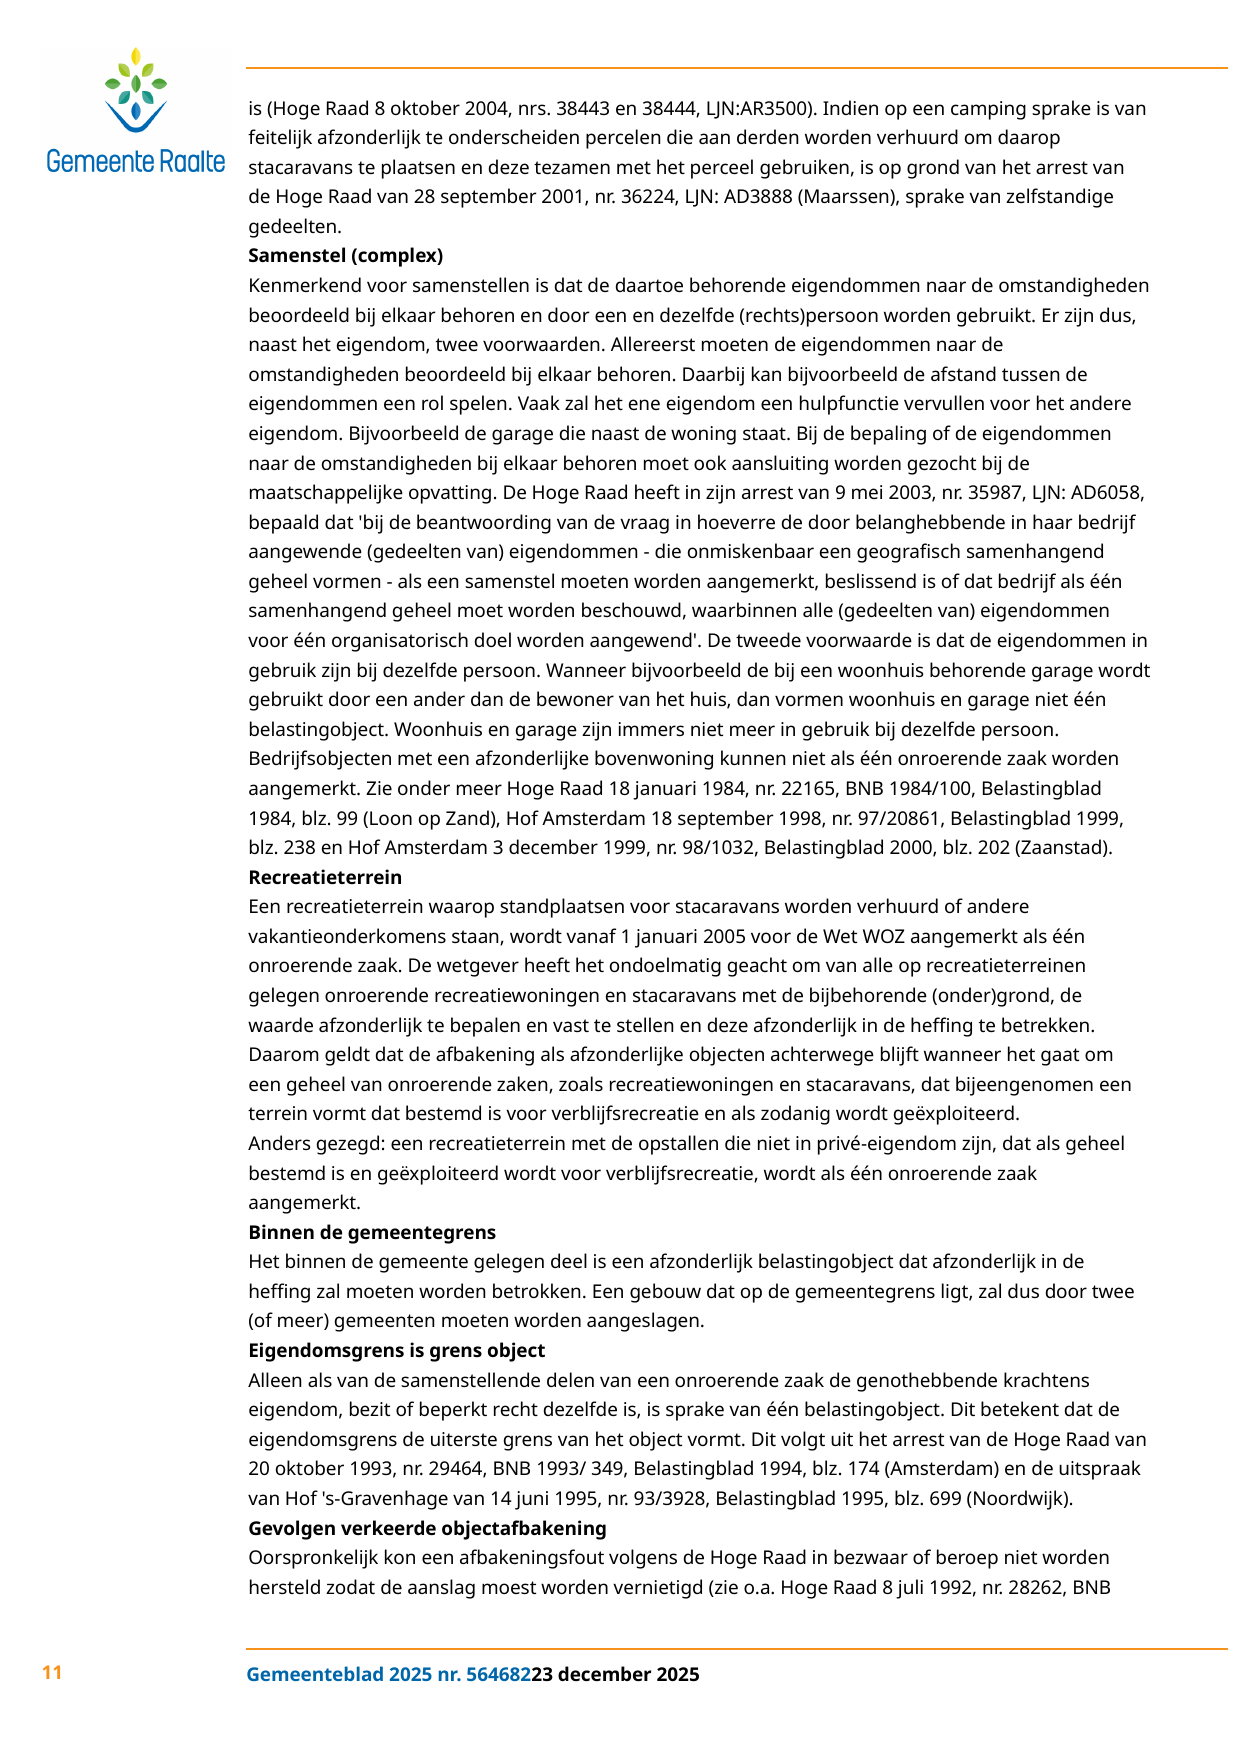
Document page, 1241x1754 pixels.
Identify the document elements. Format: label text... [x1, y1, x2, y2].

picture [41, 47, 231, 172]
text Recreatieterrein [248, 864, 1152, 890]
text Gevolgen verkeerde objectafbakening [248, 1515, 1152, 1541]
text is (Hoge Raad 8 oktober 2004, nrs. 38443 en 38444, LJN:AR3500). Indien op een camping sprake is van feitelijk afzonderlijk te onderscheiden percelen die aan derden worden verhuurd om daarop stacaravans te plaatsen en deze tezamen met het perceel gebruiken, is op grond van het arrest van de Hoge Raad van 28 september 2001, nr. 36224, LJN: AD3888 (Maarssen), sprake van zelfstandige gedeelten. [248, 95, 1152, 239]
text Een recreatieterrein waarop standplaatsen voor stacaravans worden verhuurd of andere vakantieonderkomens staan, wordt vanaf 1 januari 2005 voor de Wet WOZ aangemerkt als één onroerende zaak. De wetgever heeft het ondoelmatig geacht om van alle op recreatieterreinen gelegen onroerende recreatiewoningen en stacaravans met de bijbehorende (onder)grond, de waarde afzonderlijk te bepalen en vast te stellen en deze afzonderlijk in de heffing te betrekken. Daarom geldt dat de afbakening als afzonderlijke objecten achterwege blijft wanneer het gaat om een geheel van onroerende zaken, zoals recreatiewoningen en stacaravans, dat bijeengenomen een terrein vormt dat bestemd is voor verblijfsrecreatie en als zodanig wordt geëxploiteerd. [248, 893, 1152, 1126]
text Samenstel (complex) [248, 243, 1152, 268]
text Eigendomsgrens is grens object [248, 1337, 1152, 1363]
text Oorspronkelijk kon een afbakeningsfout volgens de Hoge Raad in bezwaar of beroep niet worden hersteld zodat de aanslag moest worden vernietigd (zie o.a. Hoge Raad 8 juli 1992, nr. 28262, BNB [248, 1544, 1152, 1600]
text Binnen de gemeentegrens [248, 1219, 1152, 1245]
text Alleen als van de samenstellende delen van een onroerende zaak de genothebbende krachtens eigendom, bezit of beperkt recht dezelfde is, is sprake van één belastingobject. Dit betekent dat de eigendomsgrens de uiterste grens van het object vormt. Dit volgt uit het arrest van de Hoge Raad van 20 oktober 1993, nr. 29464, BNB 1993/ 349, Belastingblad 1994, blz. 174 (Amsterdam) en de uitspraak van Hof 's-Gravenhage van 14 juni 1995, nr. 93/3928, Belastingblad 1995, blz. 699 (Noordwijk). [248, 1367, 1152, 1511]
text Het binnen de gemeente gelegen deel is een afzonderlijk belastingobject dat afzonderlijk in de heffing zal moeten worden betrokken. Een gebouw dat op de gemeentegrens ligt, zal dus door twee (of meer) gemeenten moeten worden aangeslagen. [248, 1248, 1152, 1333]
text Kenmerkend voor samenstellen is dat de daartoe behorende eigendommen naar de omstandigheden beoordeeld bij elkaar behoren en door een en dezelfde (rechts)persoon worden gebruikt. Er zijn dus, naast het eigendom, twee voorwaarden. Allereerst moeten de eigendommen naar de omstandigheden beoordeeld bij elkaar behoren. Daarbij kan bijvoorbeeld de afstand tussen de eigendommen een rol spelen. Vaak zal het ene eigendom een hulpfunctie vervullen voor het andere eigendom. Bijvoorbeeld de garage die naast de woning staat. Bij de bepaling of de eigendommen naar de omstandigheden bij elkaar behoren moet ook aansluiting worden gezocht bij de maatschappelijke opvatting. De Hoge Raad heeft in zijn arrest van 9 mei 2003, nr. 35987, LJN: AD6058, bepaald dat 'bij de beantwoording van de vraag in hoeverre de door belanghebbende in haar bedrijf aangewende (gedeelten van) eigendommen - die onmiskenbaar een geografisch samenhangend geheel vormen - als een samenstel moeten worden aangemerkt, beslissend is of dat bedrijf als één samenhangend geheel moet worden beschouwd, waarbinnen alle (gedeelten van) eigendommen voor één organisatorisch doel worden aangewend'. De tweede voorwaarde is dat de eigendommen in gebruik zijn bij dezelfde persoon. Wanneer bijvoorbeeld de bij een woonhuis behorende garage wordt gebruikt door een ander dan de bewoner van het huis, dan vormen woonhuis en garage niet één belastingobject. Woonhuis en garage zijn immers niet meer in gebruik bij dezelfde persoon. Bedrijfsobjecten met een afzonderlijke bovenwoning kunnen niet als één onroerende zaak worden aangemerkt. Zie onder meer Hoge Raad 18 januari 1984, nr. 22165, BNB 1984/100, Belastingblad 1984, blz. 99 (Loon op Zand), Hof Amsterdam 18 september 1998, nr. 97/20861, Belastingblad 1999, blz. 238 en Hof Amsterdam 3 december 1999, nr. 98/1032, Belastingblad 2000, blz. 202 (Zaanstad). [248, 272, 1152, 860]
text Anders gezegd: een recreatieterrein met de opstallen die niet in privé-eigendom zijn, dat als geheel bestemd is en geëxploiteerd wordt voor verblijfsrecreatie, wordt als één onroerende zaak aangemerkt. [248, 1130, 1152, 1215]
